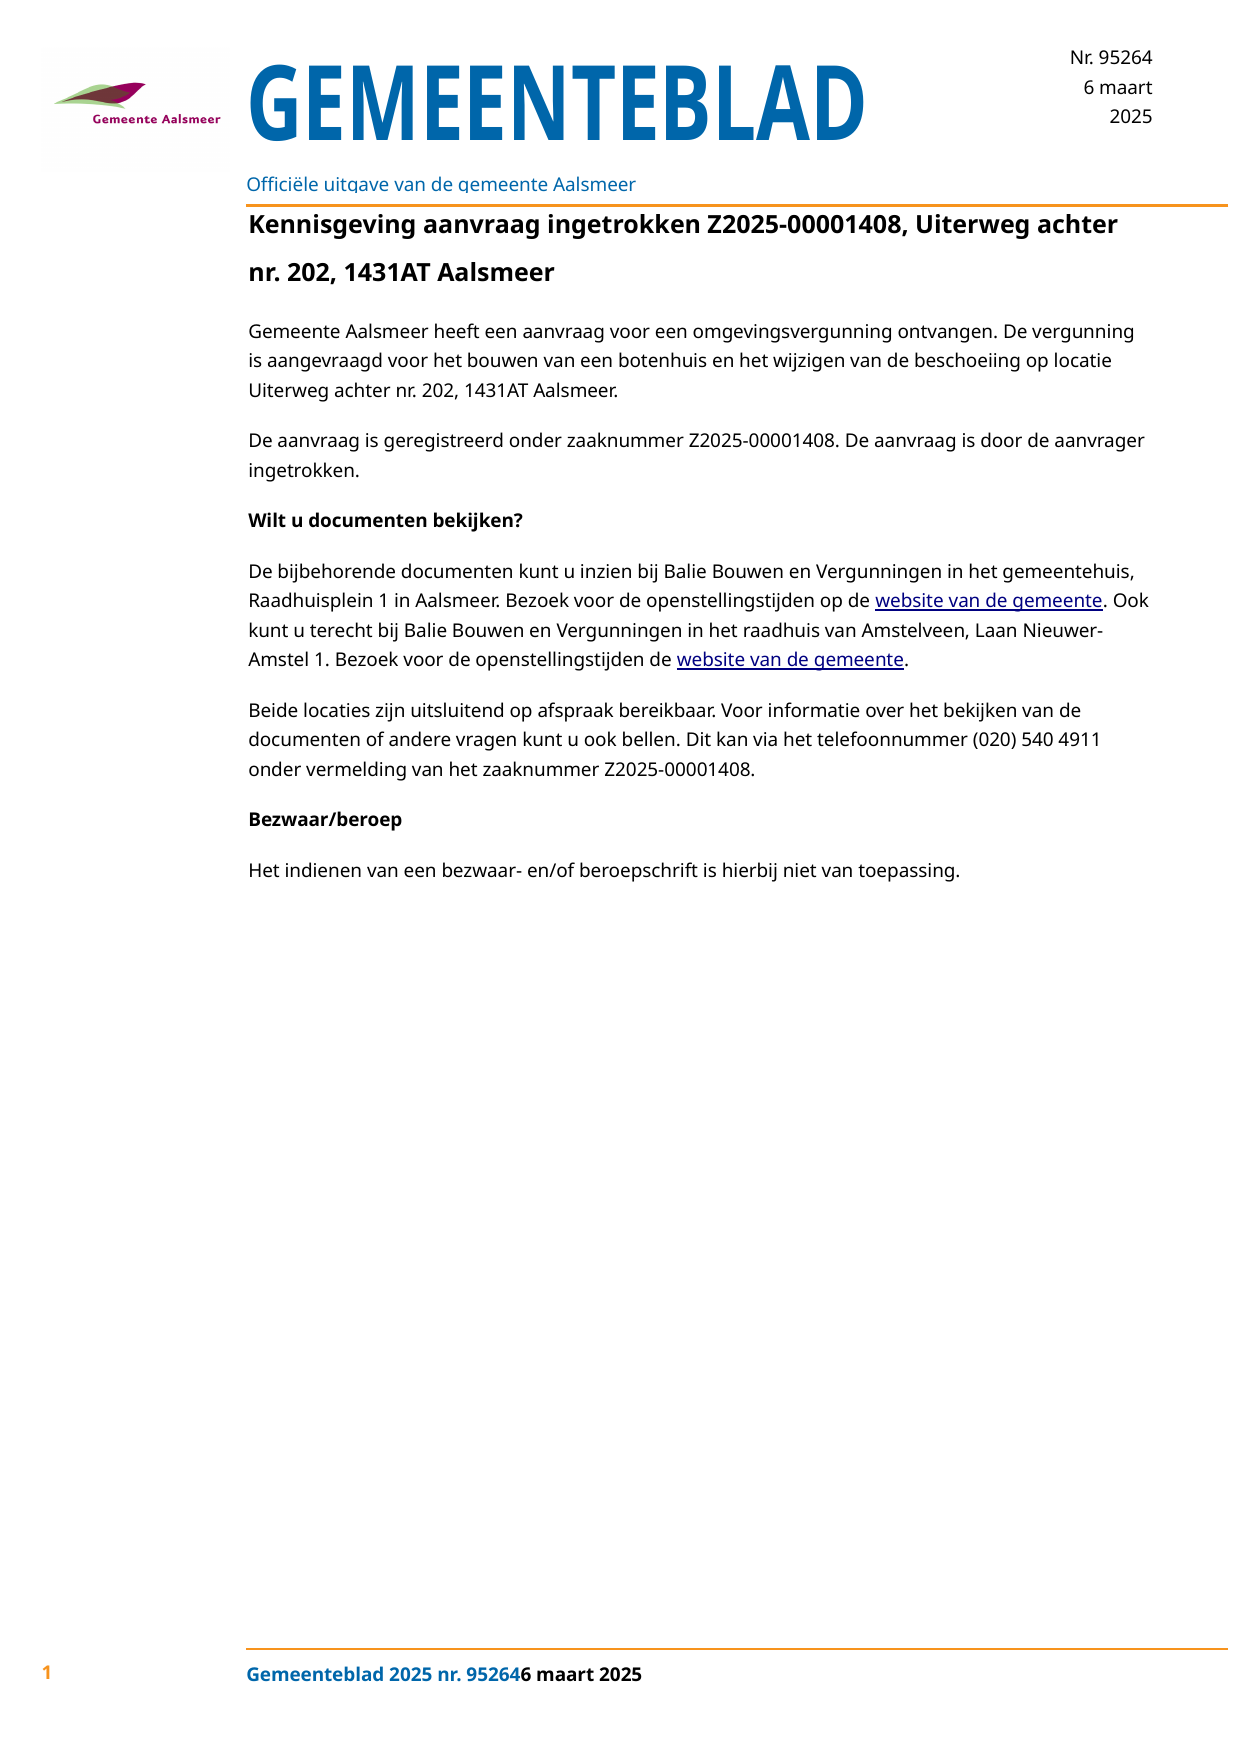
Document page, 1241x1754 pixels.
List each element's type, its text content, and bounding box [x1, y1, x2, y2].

text Het indienen van een bezwaar- en/of beroepschrift is hierbij niet van toepassing. [248, 857, 1152, 883]
text Wilt u documenten bekijken? [248, 507, 1152, 533]
text Kennisgeving aanvraag ingetrokken Z2025-00001408, Uiterweg achter nr. 202, 1431AT Aalsmeer [248, 207, 1152, 288]
text Beide locaties zijn uitsluitend op afspraak bereikbaar. Voor informatie over het bekijken van de documenten of andere vragen kunt u ook bellen. Dit kan via het telefoonnummer (020) 540 4911 onder vermelding van het zaaknummer Z2025-00001408. [248, 697, 1152, 782]
text De bijbehorende documenten kunt u inzien bij Balie Bouwen en Vergunningen in het gemeentehuis, Raadhuisplein 1 in Aalsmeer. Bezoek voor de openstellingstijden op de website van de gemeente. Ook kunt u terecht bij Balie Bouwen en Vergunningen in het raadhuis van Amstelveen, Laan Nieuwer-Amstel 1. Bezoek voor de openstellingstijden de website van de gemeente. [248, 558, 1152, 672]
text Gemeente Aalsmeer heeft een aanvraag voor een omgevingsvergunning ontvangen. De vergunning is aangevraagd voor het bouwen van een botenhuis en het wijzigen van de beschoeiing op locatie Uiterweg achter nr. 202, 1431AT Aalsmeer. [248, 318, 1152, 403]
text Bezwaar/beroep [248, 807, 1152, 832]
text De aanvraag is geregistreerd onder zaaknummer Z2025-00001408. De aanvraag is door de aanvrager ingetrokken. [248, 427, 1152, 483]
picture [41, 47, 231, 172]
